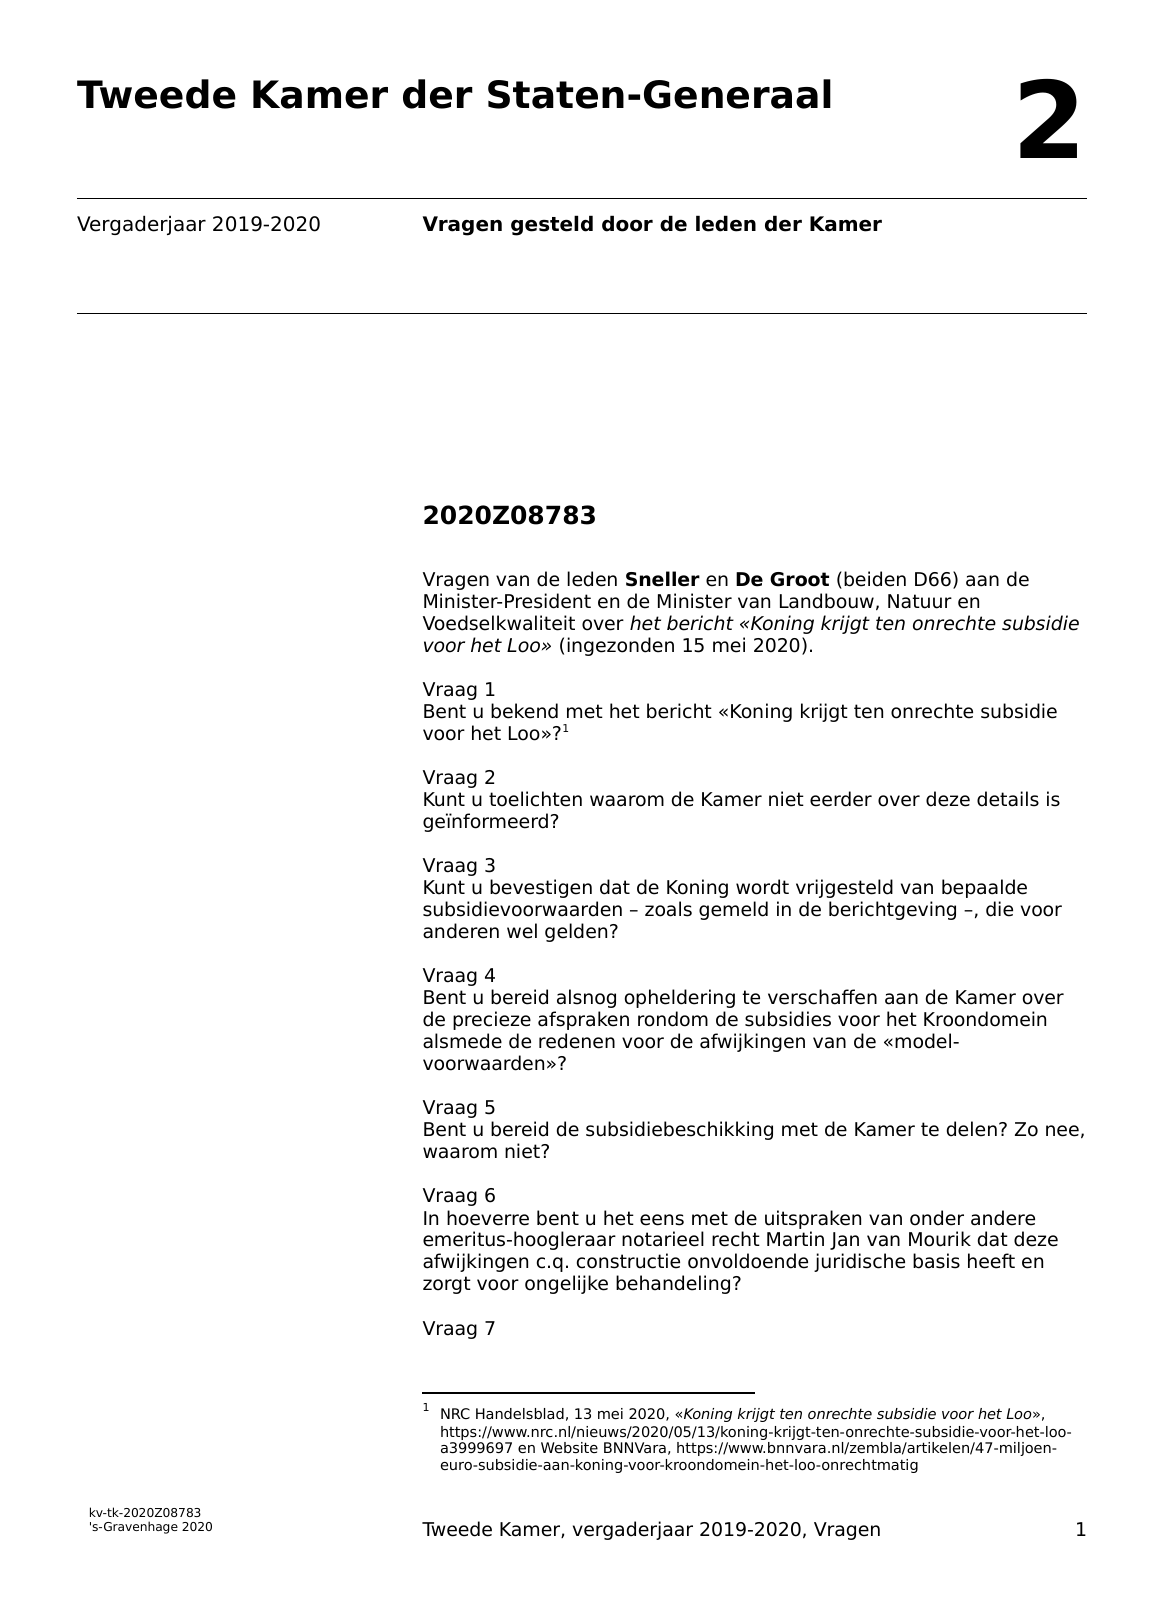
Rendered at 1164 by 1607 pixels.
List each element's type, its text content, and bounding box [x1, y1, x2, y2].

table_header Tweede Kamer der Staten-Generaal [77, 59, 886, 198]
table_header 2 [886, 59, 1087, 198]
text Kunt u bevestigen dat de Koning wordt vrijgesteld van bepaalde subsidievoorwaarden – zoals gemeld in de berichtgeving –, die voor anderen wel gelden? [422, 877, 1087, 943]
text Vraag 5 [422, 1097, 1087, 1119]
text kv-tk-2020Z08783 [88, 1506, 323, 1520]
text 2020Z08783 [422, 501, 1087, 531]
text Vraag 6 [422, 1185, 1087, 1207]
text Vraag 1 [422, 679, 1087, 701]
text NRC Handelsblad, 13 mei 2020, «Koning krijgt ten onrechte subsidie voor het Loo», https://www.nrc.nl/nieuws/2020/05/13/koning-krijgt-ten-onrechte-subsidie-voor-het-loo-a3999697 en Website BNNVara, https://www.bnnvara.nl/zembla/artikelen/47-miljoen-euro-subsidie-aan-koning-voor-kroondomein-het-loo-onrechtmatig [422, 1402, 1087, 1474]
text 's-Gravenhage 2020 [88, 1520, 323, 1534]
text Vraag 3 [422, 855, 1087, 877]
text In hoeverre bent u het eens met de uitspraken van onder andere emeritus-hoogleraar notarieel recht Martin Jan van Mourik dat deze afwijkingen c.q. constructie onvoldoende juridische basis heeft en zorgt voor ongelijke behandeling? [422, 1207, 1087, 1295]
text Vraag 4 [422, 965, 1087, 987]
text Kunt u toelichten waarom de Kamer niet eerder over deze details is geïnformeerd? [422, 789, 1087, 833]
text Vraag 2 [422, 767, 1087, 789]
text Vraag 7 [422, 1317, 1087, 1339]
text Bent u bereid de subsidiebeschikking met de Kamer te delen? Zo nee, waarom niet? [422, 1119, 1087, 1163]
text Vragen van de leden Sneller en De Groot (beiden D66) aan de Minister-President en de Minister van Landbouw, Natuur en Voedselkwaliteit over het bericht «Koning krijgt ten onrechte subsidie voor het Loo» (ingezonden 15 mei 2020). [422, 569, 1087, 657]
text Bent u bereid alsnog opheldering te verschaffen aan de Kamer over de precieze afspraken rondom de subsidies voor het Kroondomein alsmede de redenen voor de afwijkingen van de «model-voorwaarden»? [422, 987, 1087, 1075]
table_cell Vragen gesteld door de leden der Kamer [422, 199, 1087, 313]
text Bent u bekend met het bericht «Koning krijgt ten onrechte subsidie voor het Loo»? [422, 701, 1087, 745]
table_cell Vergaderjaar 2019-2020 [77, 199, 422, 313]
